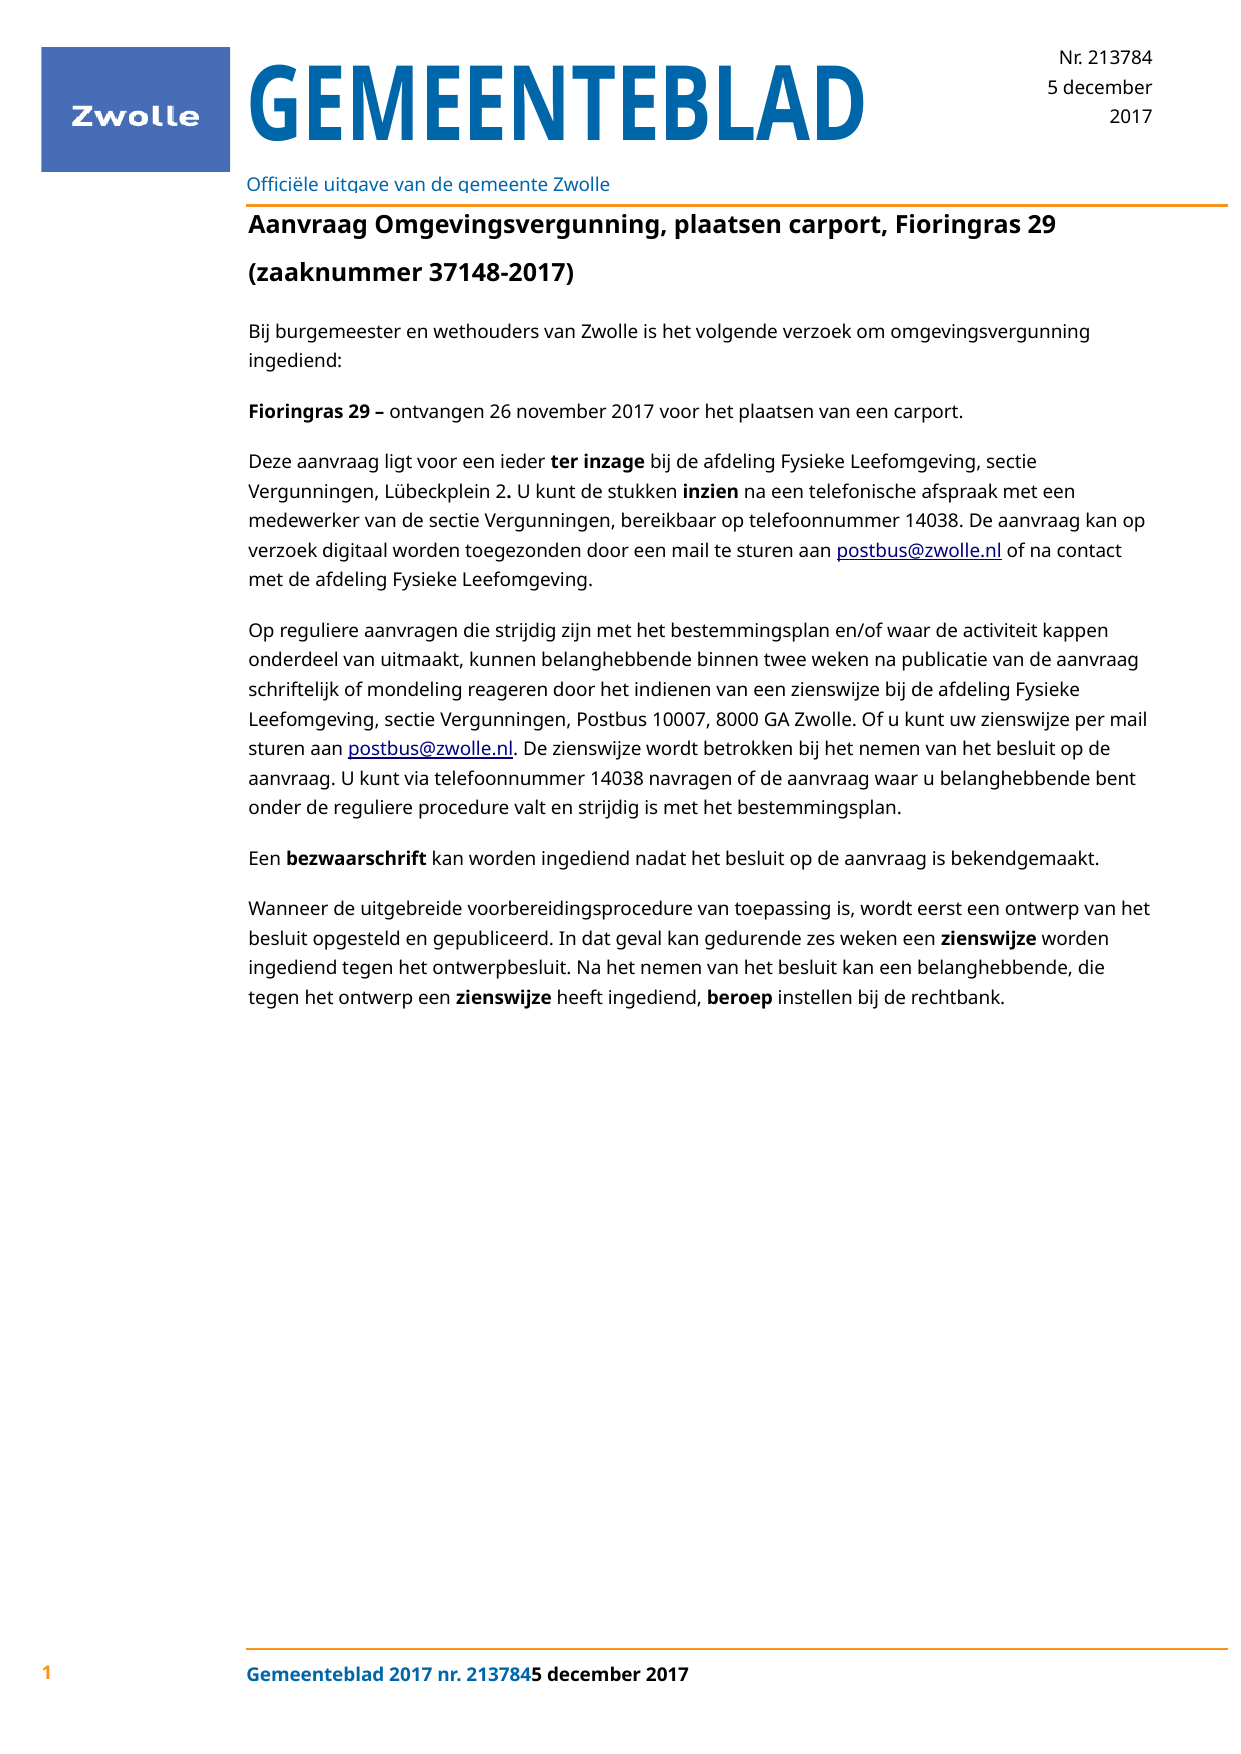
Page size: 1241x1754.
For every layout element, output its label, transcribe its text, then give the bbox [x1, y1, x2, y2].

text Op reguliere aanvragen die strijdig zijn met het bestemmingsplan en/of waar de activiteit kappen onderdeel van uitmaakt, kunnen belanghebbende binnen twee weken na publicatie van de aanvraag schriftelijk of mondeling reageren door het indienen van een zienswijze bij de afdeling Fysieke Leefomgeving, sectie Vergunningen, Postbus 10007, 8000 GA Zwolle. Of u kunt uw zienswijze per mail sturen aan postbus@zwolle.nl. De zienswijze wordt betrokken bij het nemen van het besluit op de aanvraag. U kunt via telefoonnummer 14038 navragen of de aanvraag waar u belanghebbende bent onder de reguliere procedure valt en strijdig is met het bestemmingsplan. [248, 617, 1152, 820]
text Bij burgemeester en wethouders van Zwolle is het volgende verzoek om omgevingsvergunning ingediend: [248, 318, 1152, 373]
text Deze aanvraag ligt voor een ieder ter inzage bij de afdeling Fysieke Leefomgeving, sectie Vergunningen, Lübeckplein 2. U kunt de stukken inzien na een telefonische afspraak met een medewerker van de sectie Vergunningen, bereikbaar op telefoonnummer 14038. De aanvraag kan op verzoek digitaal worden toegezonden door een mail te sturen aan postbus@zwolle.nl of na contact met de afdeling Fysieke Leefomgeving. [248, 448, 1152, 592]
text Een bezwaarschrift kan worden ingediend nadat het besluit op de aanvraag is bekendgemaakt. [248, 845, 1152, 871]
picture [41, 47, 231, 172]
text Aanvraag Omgevingsvergunning, plaatsen carport, Fioringras 29 (zaaknummer 37148-2017) [248, 207, 1152, 288]
text Fioringras 29 – ontvangen 26 november 2017 voor het plaatsen van een carport. [248, 398, 1152, 424]
text Wanneer de uitgebreide voorbereidingsprocedure van toepassing is, wordt eerst een ontwerp van het besluit opgesteld en gepubliceerd. In dat geval kan gedurende zes weken een zienswijze worden ingediend tegen het ontwerpbesluit. Na het nemen van het besluit kan een belanghebbende, die tegen het ontwerp een zienswijze heeft ingediend, beroep instellen bij de rechtbank. [248, 895, 1152, 1010]
